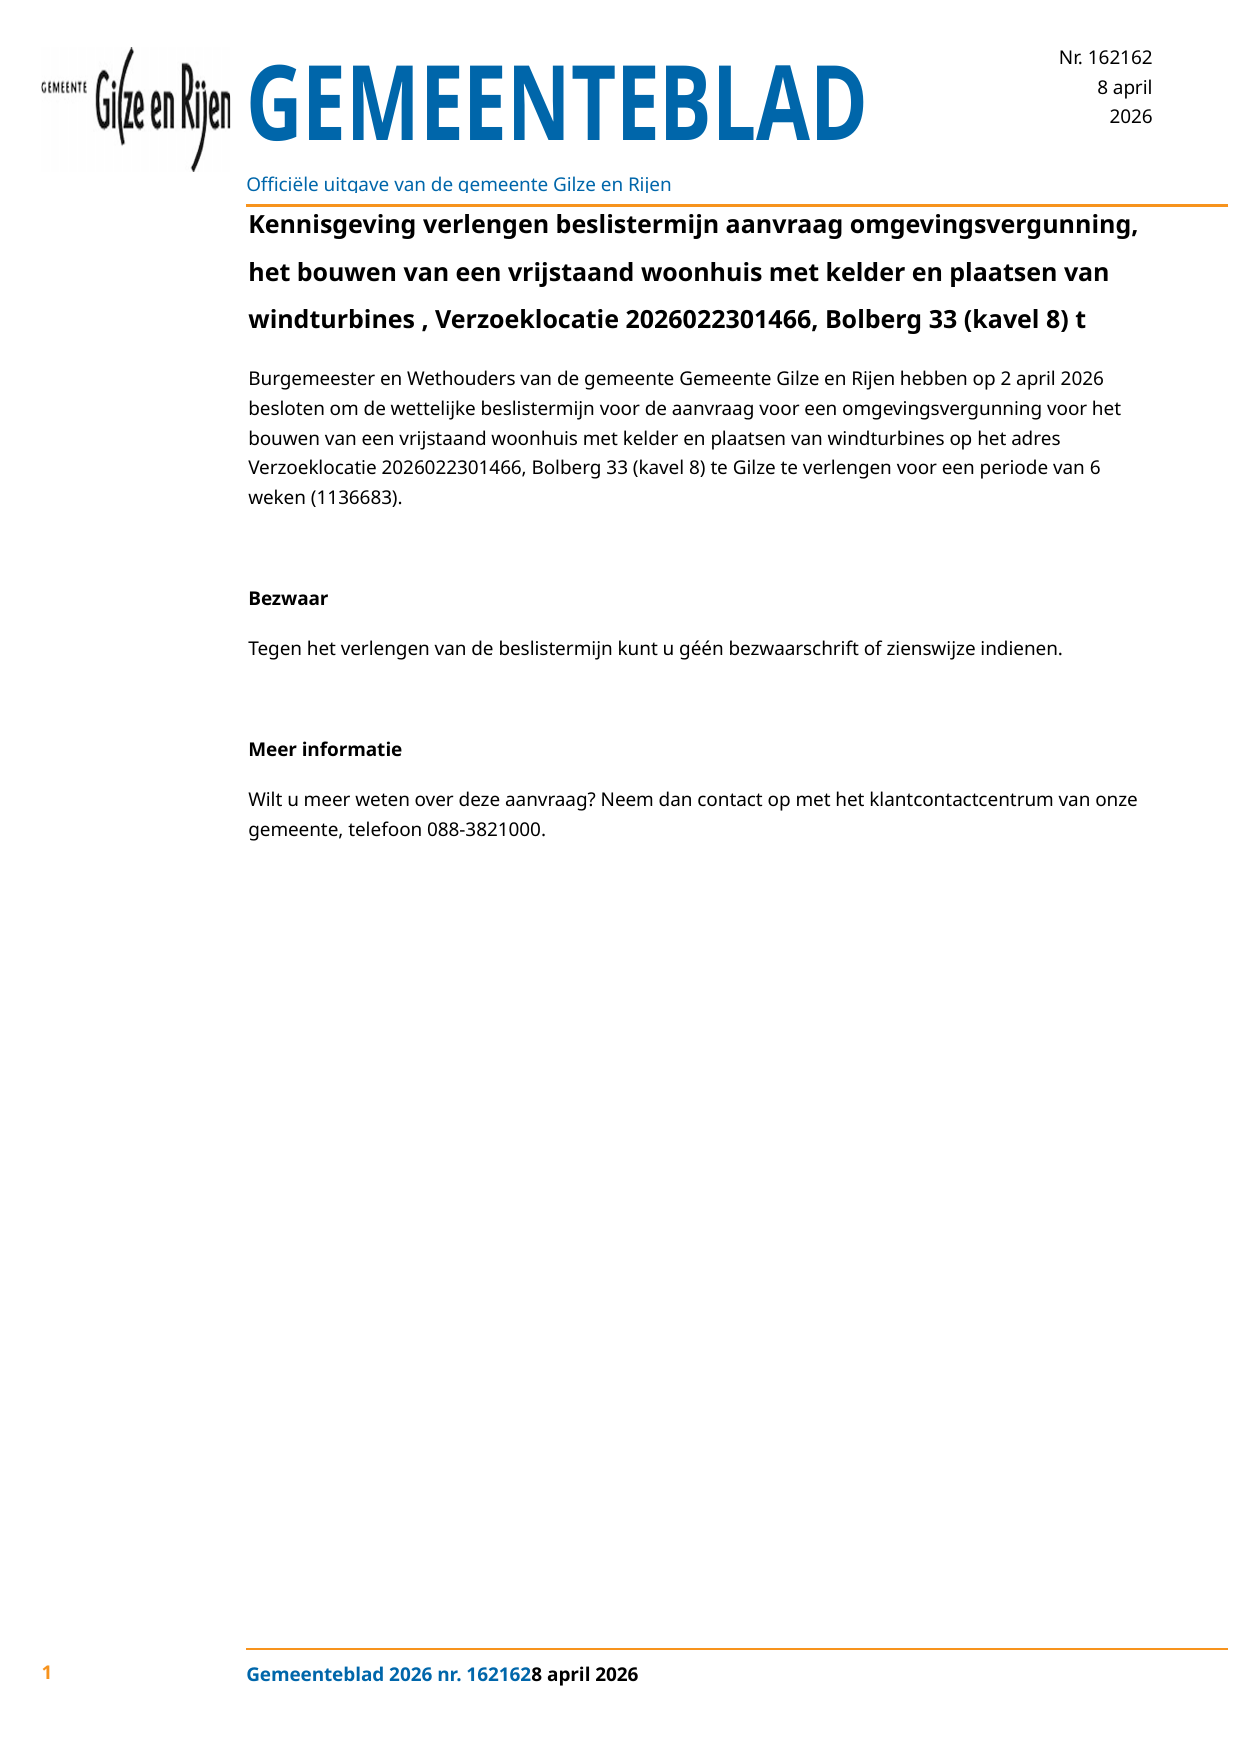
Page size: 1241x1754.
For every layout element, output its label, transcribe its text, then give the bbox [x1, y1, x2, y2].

text Tegen het verlengen van de beslistermijn kunt u géén bezwaarschrift of zienswijze indienen. [248, 635, 1152, 661]
text Kennisgeving verlengen beslistermijn aanvraag omgevingsvergunning, het bouwen van een vrijstaand woonhuis met kelder en plaatsen van windturbines , Verzoeklocatie 2026022301466, Bolberg 33 (kavel 8) t [248, 207, 1152, 336]
text Bezwaar [248, 585, 1152, 610]
text Burgemeester en Wethouders van de gemeente Gemeente Gilze en Rijen hebben op 2 april 2026 besloten om de wettelijke beslistermijn voor de aanvraag voor een omgevingsvergunning voor het bouwen van een vrijstaand woonhuis met kelder en plaatsen van windturbines op het adres Verzoeklocatie 2026022301466, Bolberg 33 (kavel 8) te Gilze te verlengen voor een periode van 6 weken (1136683). [248, 366, 1152, 509]
text Wilt u meer weten over deze aanvraag? Neem dan contact op met het klantcontactcentrum van onze gemeente, telefoon 088-3821000. [248, 786, 1152, 842]
text Meer informatie [248, 736, 1152, 762]
picture [41, 47, 231, 172]
